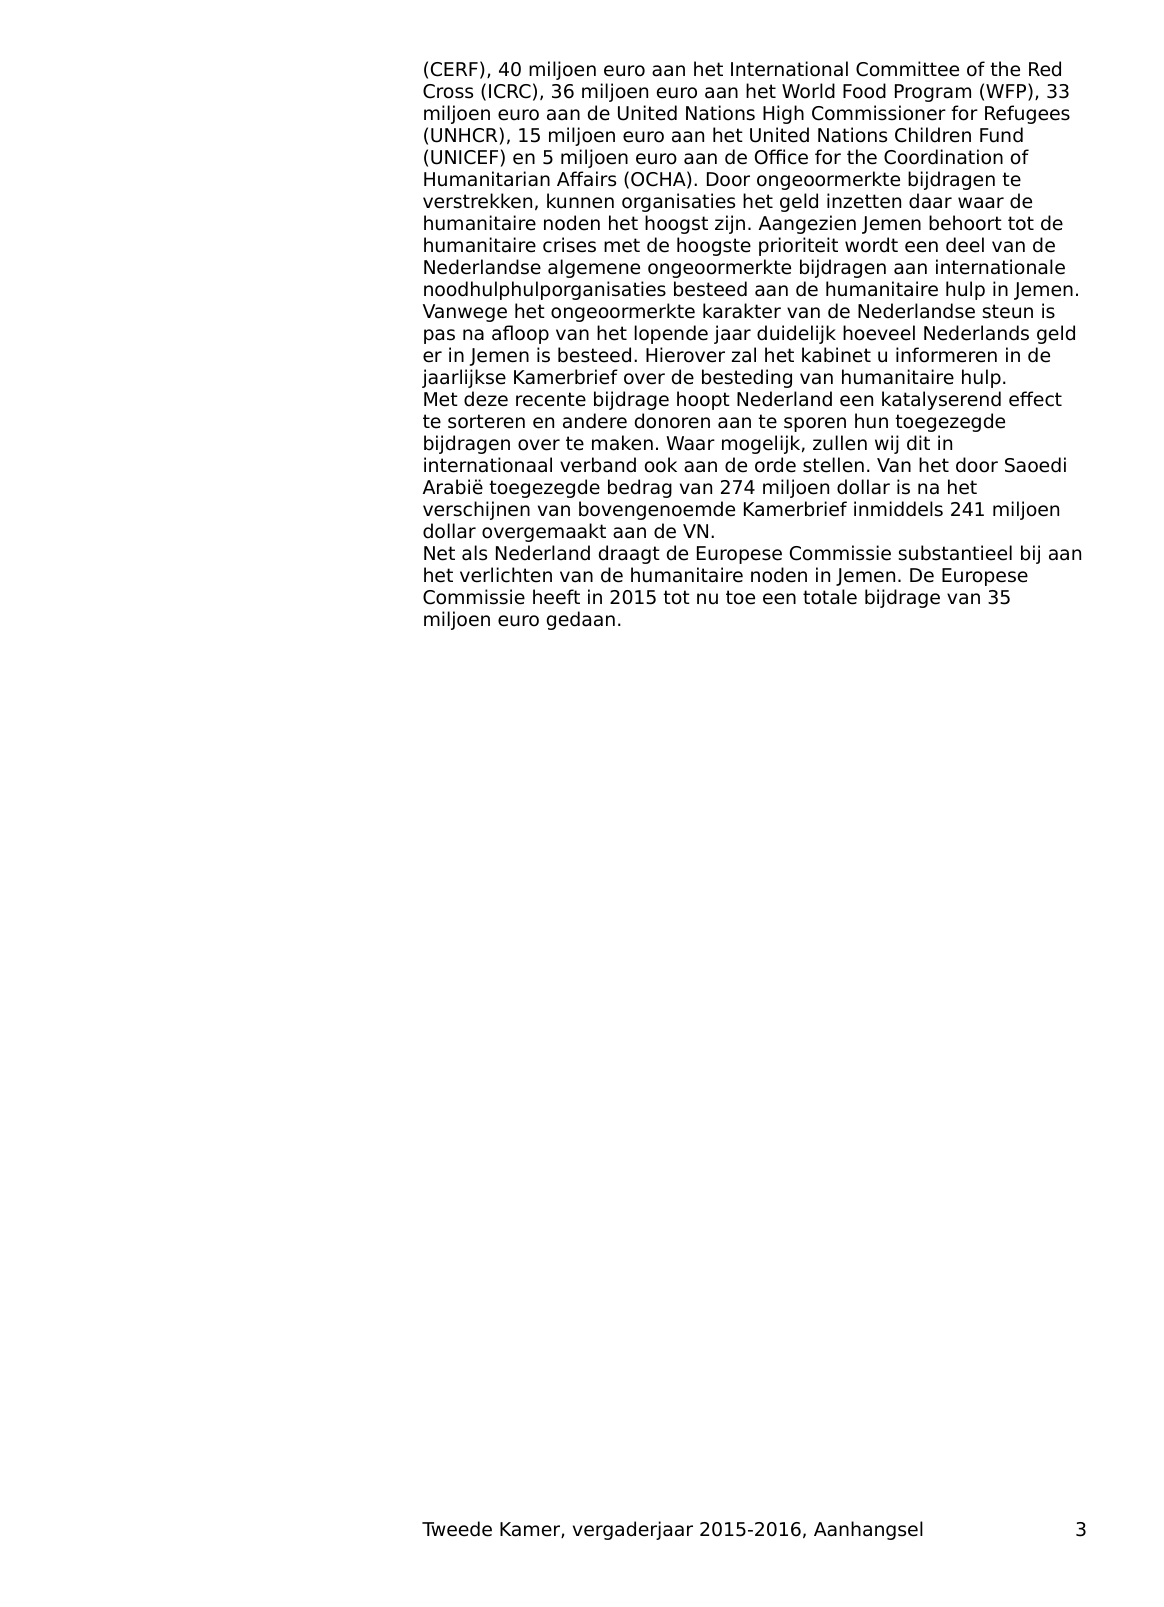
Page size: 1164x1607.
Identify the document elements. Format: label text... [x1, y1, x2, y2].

text Net als Nederland draagt de Europese Commissie substantieel bij aan het verlichten van de humanitaire noden in Jemen. De Europese Commissie heeft in 2015 tot nu toe een totale bijdrage van 35 miljoen euro gedaan. [422, 543, 1087, 631]
text Met deze recente bijdrage hoopt Nederland een katalyserend effect te sorteren en andere donoren aan te sporen hun toegezegde bijdragen over te maken. Waar mogelijk, zullen wij dit in internationaal verband ook aan de orde stellen. Van het door Saoedi Arabië toegezegde bedrag van 274 miljoen dollar is na het verschijnen van bovengenoemde Kamerbrief inmiddels 241 miljoen dollar overgemaakt aan de VN. [422, 389, 1087, 543]
text (CERF), 40 miljoen euro aan het International Committee of the Red Cross (ICRC), 36 miljoen euro aan het World Food Program (WFP), 33 miljoen euro aan de United Nations High Commissioner for Refugees (UNHCR), 15 miljoen euro aan het United Nations Children Fund (UNICEF) en 5 miljoen euro aan de Office for the Coordination of Humanitarian Affairs (OCHA). Door ongeoormerkte bijdragen te verstrekken, kunnen organisaties het geld inzetten daar waar de humanitaire noden het hoogst zijn. Aangezien Jemen behoort tot de humanitaire crises met de hoogste prioriteit wordt een deel van de Nederlandse algemene ongeoormerkte bijdragen aan internationale noodhulphulporganisaties besteed aan de humanitaire hulp in Jemen. Vanwege het ongeoormerkte karakter van de Nederlandse steun is pas na afloop van het lopende jaar duidelijk hoeveel Nederlands geld er in Jemen is besteed. Hierover zal het kabinet u informeren in de jaarlijkse Kamerbrief over de besteding van humanitaire hulp. [422, 59, 1087, 389]
